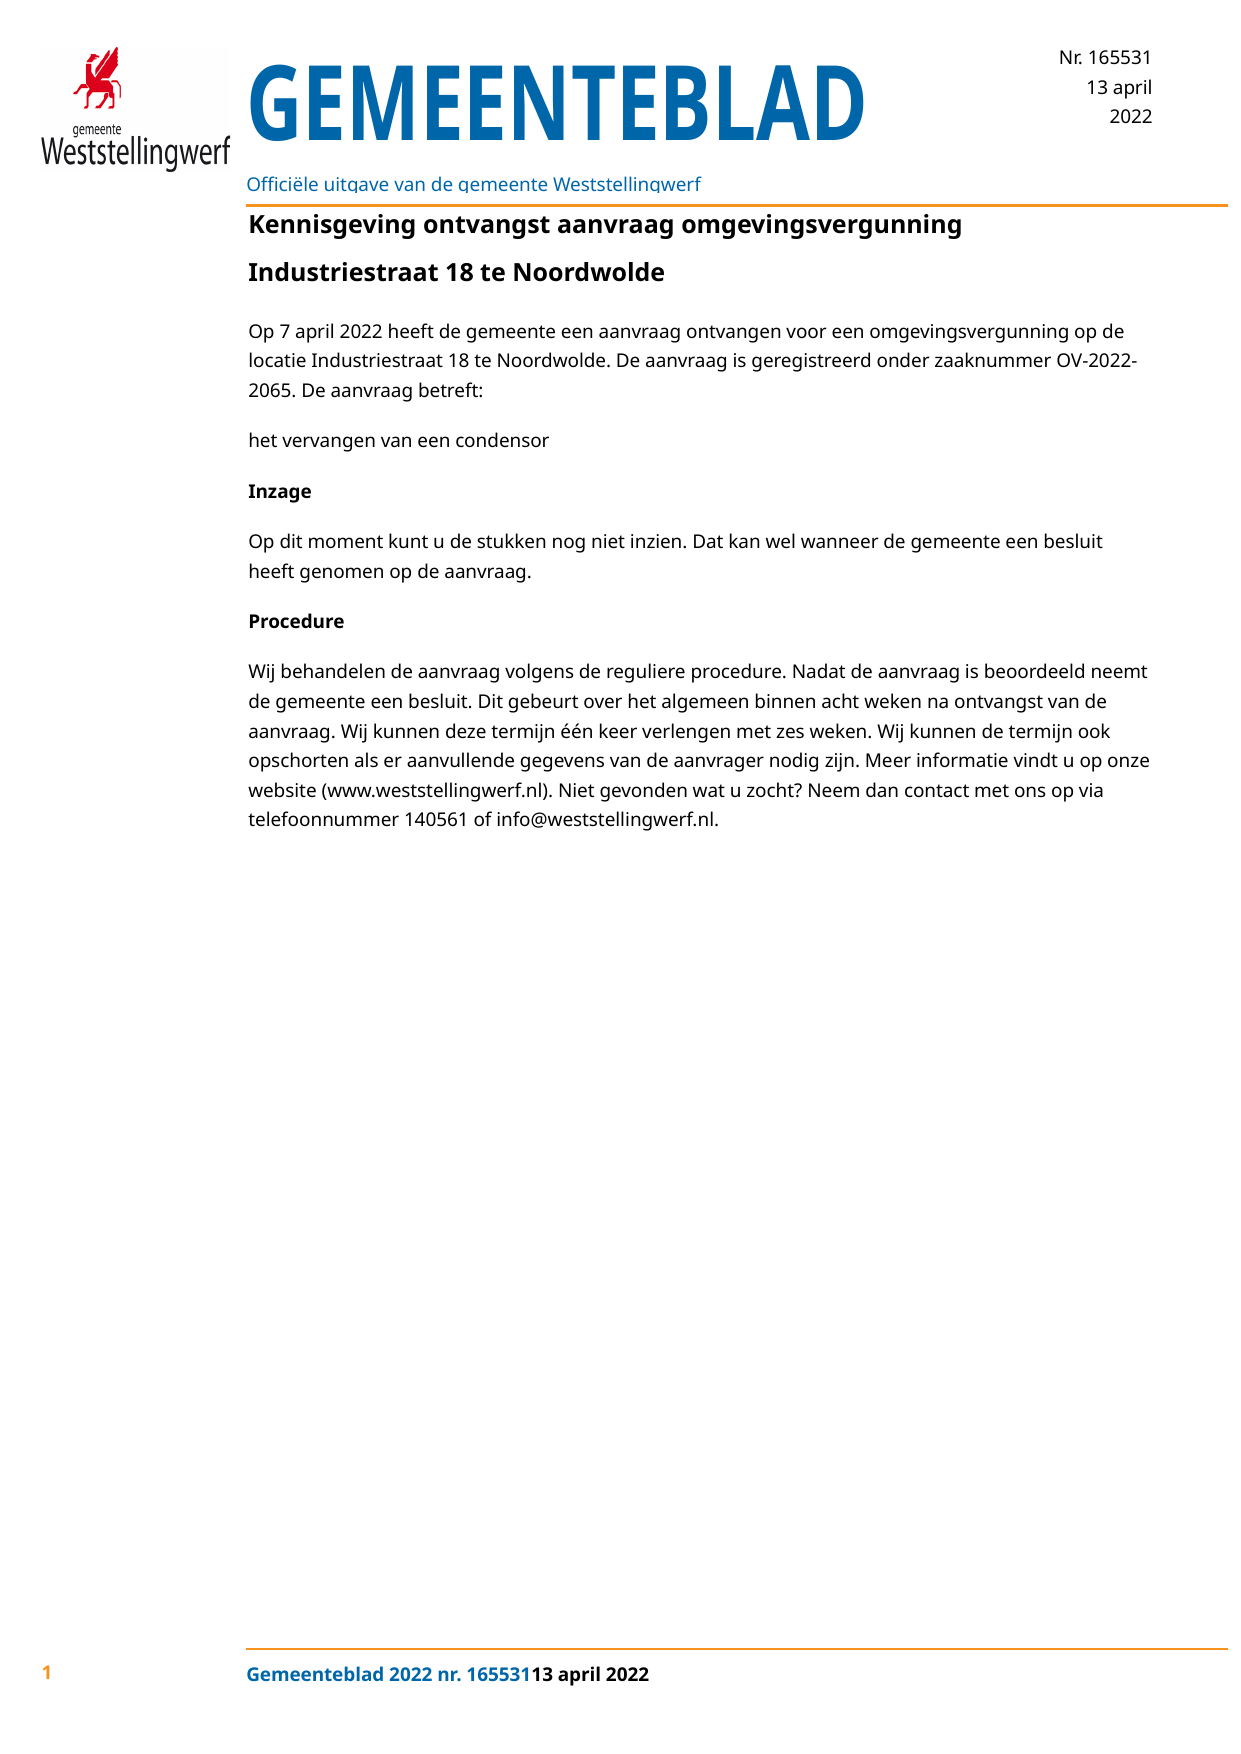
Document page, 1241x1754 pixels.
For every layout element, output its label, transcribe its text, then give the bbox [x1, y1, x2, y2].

text Op dit moment kunt u de stukken nog niet inzien. Dat kan wel wanneer de gemeente een besluit heeft genomen op de aanvraag. [248, 528, 1152, 584]
text Kennisgeving ontvangst aanvraag omgevingsvergunning Industriestraat 18 te Noordwolde [248, 207, 1152, 288]
text Inzage [248, 478, 1152, 504]
text het vervangen van een condensor [248, 427, 1152, 453]
text Procedure [248, 608, 1152, 634]
text Wij behandelen de aanvraag volgens de reguliere procedure. Nadat de aanvraag is beoordeeld neemt de gemeente een besluit. Dit gebeurt over het algemeen binnen acht weken na ontvangst van de aanvraag. Wij kunnen deze termijn één keer verlengen met zes weken. Wij kunnen de termijn ook opschorten als er aanvullende gegevens van de aanvrager nodig zijn. Meer informatie vindt u op onze website (www.weststellingwerf.nl). Niet gevonden wat u zocht? Neem dan contact met ons op via telefoonnummer 140561 of info@weststellingwerf.nl. [248, 659, 1152, 832]
picture [41, 47, 231, 172]
text Op 7 april 2022 heeft de gemeente een aanvraag ontvangen voor een omgevingsvergunning op de locatie Industriestraat 18 te Noordwolde. De aanvraag is geregistreerd onder zaaknummer OV-2022-2065. De aanvraag betreft: [248, 318, 1152, 403]
